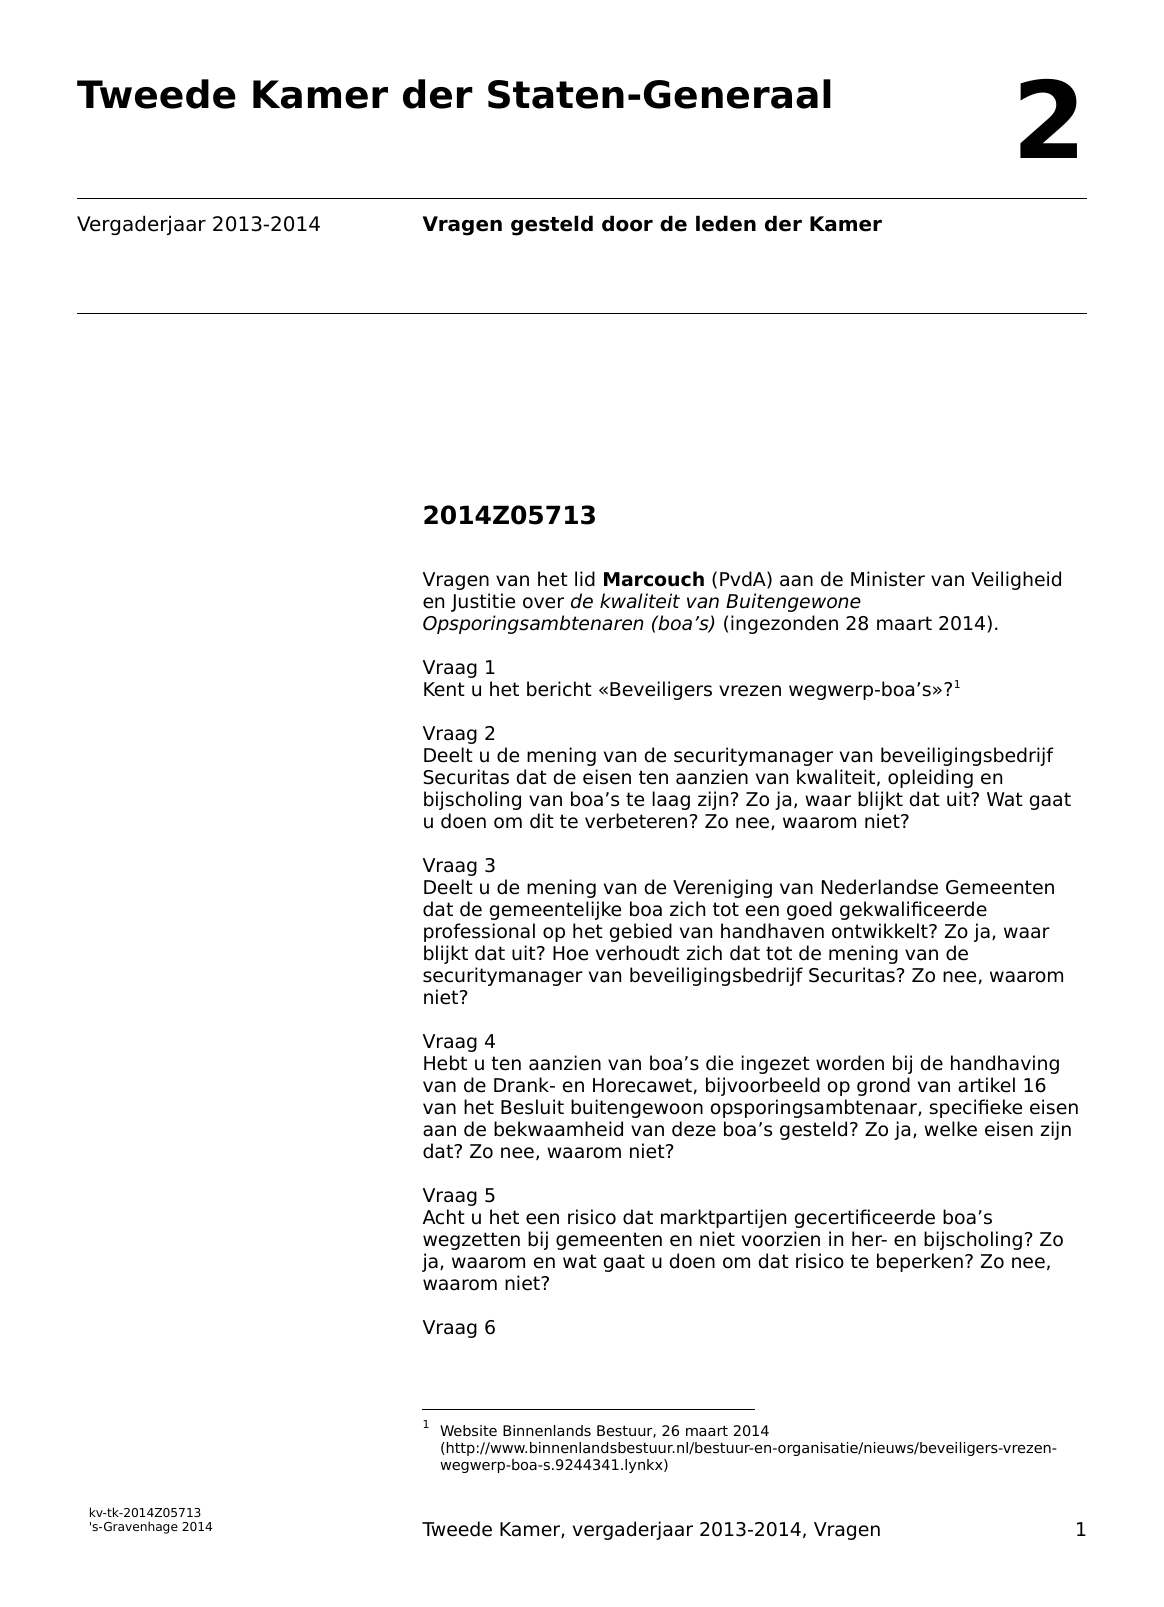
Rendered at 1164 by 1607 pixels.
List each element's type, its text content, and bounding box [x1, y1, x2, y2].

text Vraag 2 [422, 723, 1087, 745]
table_header 2 [886, 59, 1087, 198]
text kv-tk-2014Z05713 [88, 1506, 323, 1520]
text 2014Z05713 [422, 501, 1087, 531]
table_header Tweede Kamer der Staten-Generaal [77, 59, 886, 198]
text Vragen van het lid Marcouch (PvdA) aan de Minister van Veiligheid en Justitie over de kwaliteit van Buitengewone Opsporingsambtenaren (boa’s) (ingezonden 28 maart 2014). [422, 569, 1087, 635]
text Deelt u de mening van de securitymanager van beveiligingsbedrijf Securitas dat de eisen ten aanzien van kwaliteit, opleiding en bijscholing van boa’s te laag zijn? Zo ja, waar blijkt dat uit? Wat gaat u doen om dit te verbeteren? Zo nee, waarom niet? [422, 745, 1087, 833]
text 's-Gravenhage 2014 [88, 1520, 323, 1534]
text Vraag 1 [422, 657, 1087, 679]
text Vraag 6 [422, 1317, 1087, 1339]
text Vraag 3 [422, 855, 1087, 877]
text Vraag 5 [422, 1185, 1087, 1207]
text Kent u het bericht «Beveiligers vrezen wegwerp-boa’s»? [422, 679, 1087, 701]
text Vraag 4 [422, 1031, 1087, 1053]
text Website Binnenlands Bestuur, 26 maart 2014 (http://www.binnenlandsbestuur.nl/bestuur-en-organisatie/nieuws/beveiligers-vrezen-wegwerp-boa-s.9244341.lynkx) [422, 1418, 1087, 1474]
text Hebt u ten aanzien van boa’s die ingezet worden bij de handhaving van de Drank- en Horecawet, bijvoorbeeld op grond van artikel 16 van het Besluit buitengewoon opsporingsambtenaar, specifieke eisen aan de bekwaamheid van deze boa’s gesteld? Zo ja, welke eisen zijn dat? Zo nee, waarom niet? [422, 1053, 1087, 1163]
text Deelt u de mening van de Vereniging van Nederlandse Gemeenten dat de gemeentelijke boa zich tot een goed gekwalificeerde professional op het gebied van handhaven ontwikkelt? Zo ja, waar blijkt dat uit? Hoe verhoudt zich dat tot de mening van de securitymanager van beveiligingsbedrijf Securitas? Zo nee, waarom niet? [422, 877, 1087, 1009]
table_cell Vragen gesteld door de leden der Kamer [422, 199, 1087, 313]
text Acht u het een risico dat marktpartijen gecertificeerde boa’s wegzetten bij gemeenten en niet voorzien in her- en bijscholing? Zo ja, waarom en wat gaat u doen om dat risico te beperken? Zo nee, waarom niet? [422, 1207, 1087, 1295]
table_cell Vergaderjaar 2013-2014 [77, 199, 422, 313]
